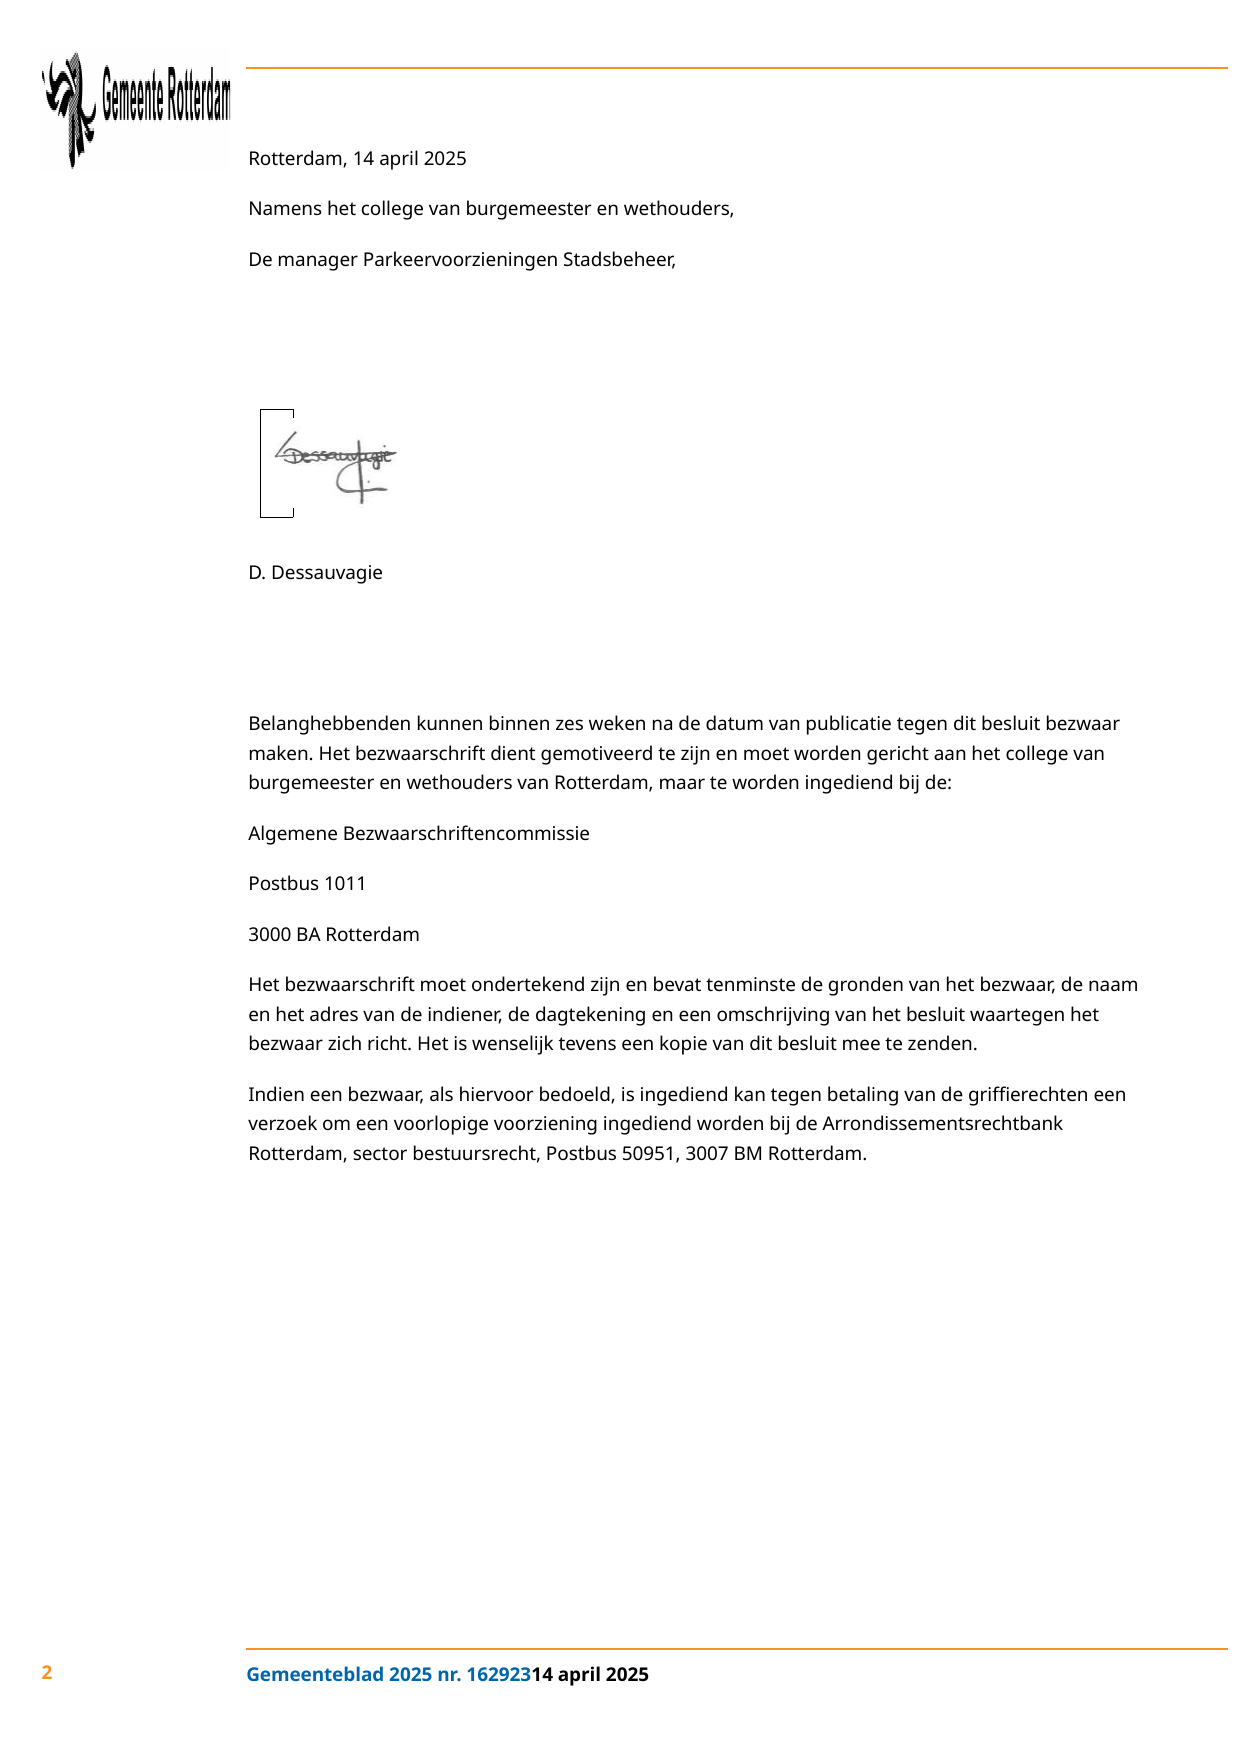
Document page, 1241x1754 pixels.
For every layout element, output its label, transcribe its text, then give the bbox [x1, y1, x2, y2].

text Het bezwaarschrift moet ondertekend zijn en bevat tenminste de gronden van het bezwaar, de naam en het adres van de indiener, de dagtekening en een omschrijving van het besluit waartegen het bezwaar zich richt. Het is wenselijk tevens een kopie van dit besluit mee te zenden. [248, 971, 1152, 1056]
text De manager Parkeervoorzieningen Stadsbeheer, [248, 246, 1152, 272]
text Indien een bezwaar, als hiervoor bedoeld, is ingediend kan tegen betaling van de griffierechten een verzoek om een voorlopige voorziening ingediend worden bij de Arrondissementsrechtbank Rotterdam, sector bestuursrecht, Postbus 50951, 3007 BM Rotterdam. [248, 1081, 1152, 1166]
picture [41, 47, 231, 172]
text Postbus 1011 [248, 870, 1152, 896]
text Namens het college van burgemeester en wethouders, [248, 196, 1152, 221]
picture [268, 418, 409, 508]
text D. Dessauvagie [248, 559, 1152, 585]
text 3000 BA Rotterdam [248, 921, 1152, 946]
text Rotterdam, 14 april 2025 [248, 145, 1152, 171]
text Algemene Bezwaarschriftencommissie [248, 820, 1152, 846]
text Belanghebbenden kunnen binnen zes weken na de datum van publicatie tegen dit besluit bezwaar maken. Het bezwaarschrift dient gemotiveerd te zijn en moet worden gericht aan het college van burgemeester en wethouders van Rotterdam, maar te worden ingediend bij de: [248, 710, 1152, 795]
